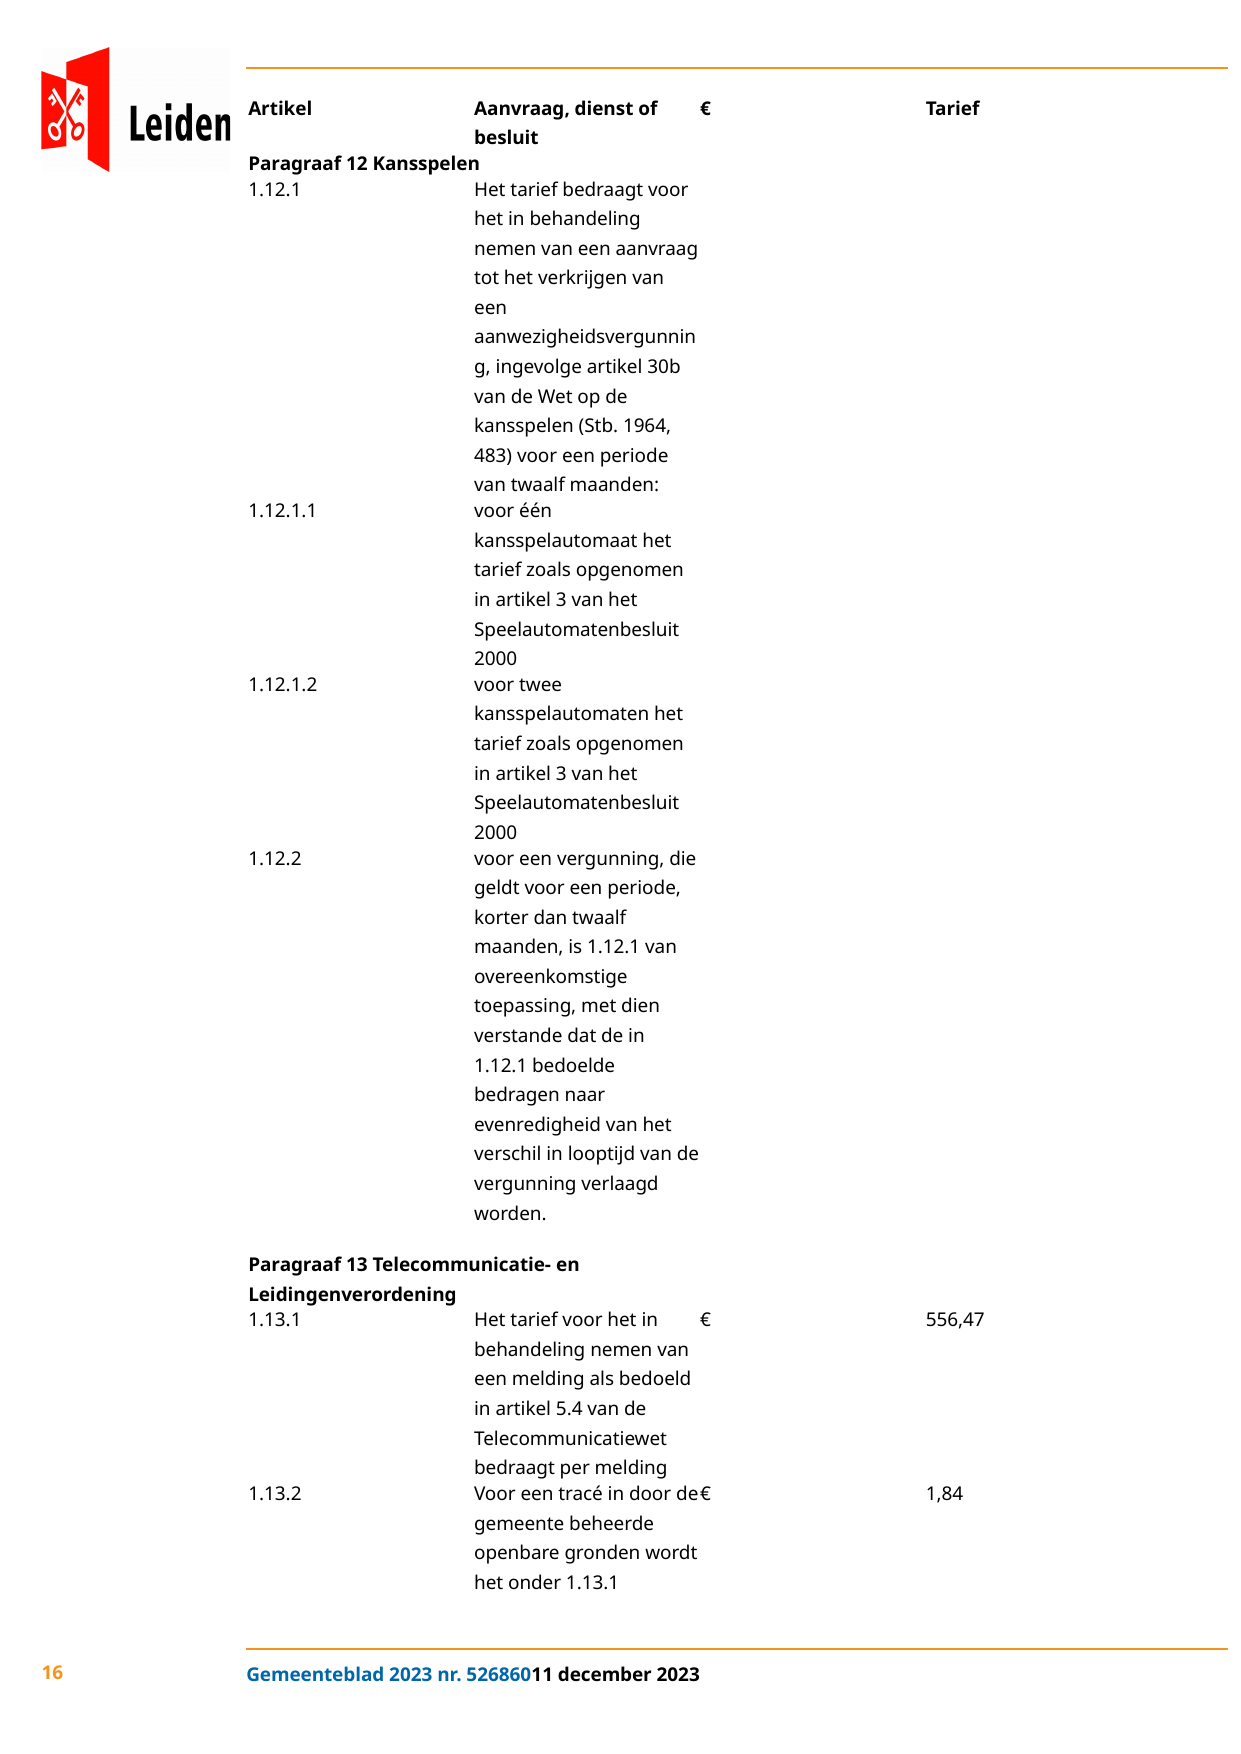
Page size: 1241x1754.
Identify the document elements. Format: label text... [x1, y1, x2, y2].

table_header Aanvraag, dienst of besluit [474, 95, 700, 150]
table_cell [700, 1251, 926, 1306]
table_cell [700, 671, 926, 845]
table_cell [700, 150, 926, 176]
table_cell 1,84 [926, 1480, 1152, 1594]
table_cell [700, 498, 926, 671]
table_header Artikel [248, 95, 474, 150]
table_cell [700, 176, 926, 497]
table_cell 1.12.2 [248, 845, 474, 1225]
table_cell Paragraaf 13 Telecommunicatie- en Leidingenverordening [248, 1251, 700, 1306]
table_cell € [700, 1306, 926, 1480]
table_cell [700, 845, 926, 1225]
table_cell Paragraaf 12 Kansspelen [248, 150, 700, 176]
table_cell Voor een tracé in door de gemeente beheerde openbare gronden wordt het onder 1.13.1 [474, 1480, 700, 1594]
table_header Tarief [926, 95, 1152, 150]
table_cell 556,47 [926, 1306, 1152, 1480]
table_cell voor twee kansspelautomaten het tarief zoals opgenomen in artikel 3 van het Speelautomatenbesluit 2000 [474, 671, 700, 845]
table_cell [926, 498, 1152, 671]
table_cell 1.12.1.1 [248, 498, 474, 671]
table_cell [700, 1225, 926, 1251]
table_cell 1.13.2 [248, 1480, 474, 1594]
table_cell [926, 1225, 1152, 1251]
picture [41, 47, 231, 172]
table_cell voor één kansspelautomaat het tarief zoals opgenomen in artikel 3 van het Speelautomatenbesluit 2000 [474, 498, 700, 671]
table_cell Het tarief voor het in behandeling nemen van een melding als bedoeld in artikel 5.4 van de Telecommunicatiewet bedraagt per melding [474, 1306, 700, 1480]
table_cell 1.13.1 [248, 1306, 474, 1480]
table_cell [926, 845, 1152, 1225]
table_cell € [700, 1480, 926, 1594]
table_cell [926, 1251, 1152, 1306]
table_cell 1.12.1.2 [248, 671, 474, 845]
table_cell [926, 150, 1152, 176]
table_cell [926, 176, 1152, 497]
table_cell [248, 1225, 474, 1251]
table_cell 1.12.1 [248, 176, 474, 497]
table_cell [926, 671, 1152, 845]
table_cell Het tarief bedraagt voor het in behandeling nemen van een aanvraag tot het verkrijgen van een aanwezigheidsvergunning, ingevolge artikel 30b van de Wet op de kansspelen (Stb. 1964, 483) voor een periode van twaalf maanden: [474, 176, 700, 497]
table_header € [700, 95, 926, 150]
table_cell [474, 1225, 700, 1251]
table_cell voor een vergunning, die geldt voor een periode, korter dan twaalf maanden, is 1.12.1 van overeenkomstige toepassing, met dien verstande dat de in 1.12.1 bedoelde bedragen naar evenredigheid van het verschil in looptijd van de vergunning verlaagd worden. [474, 845, 700, 1225]
